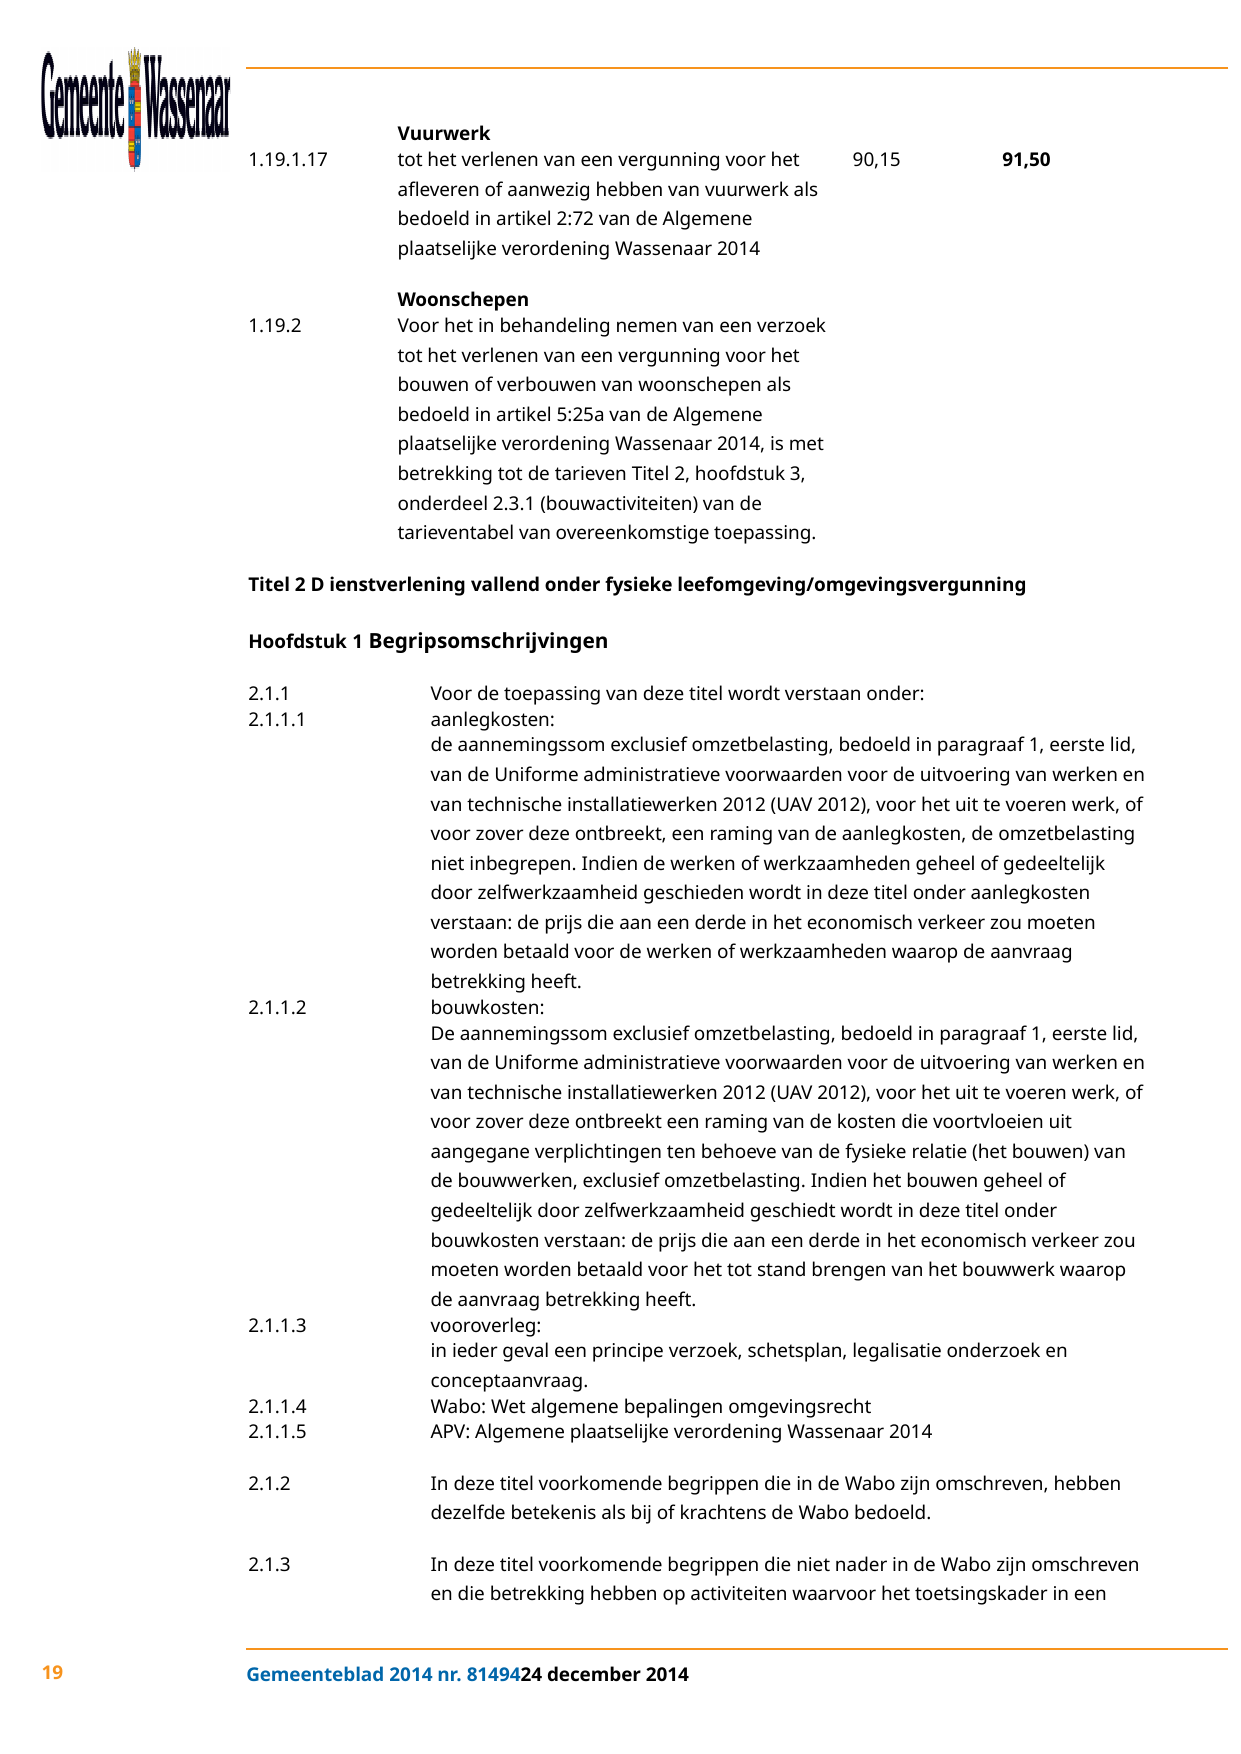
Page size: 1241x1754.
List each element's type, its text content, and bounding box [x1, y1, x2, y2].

table_cell [853, 261, 1002, 286]
table_cell 2.1.3 [248, 1551, 430, 1606]
table_cell Voor het in behandeling nemen van een verzoek tot het verlenen van een vergunning voor het bouwen of verbouwen van woonschepen als bedoeld in artikel 5:25a van de Algemene plaatselijke verordening Wassenaar 2014, is met betrekking tot de tarieven Titel 2, hoofdstuk 3, onderdeel 2.3.1 (bouwactiviteiten) van de tarieventabel van overeenkomstige toepassing. [398, 312, 852, 545]
text Hoofdstuk 1 Begripsomschrijvingen [248, 626, 1152, 654]
table_cell [248, 121, 397, 146]
table_cell [398, 261, 852, 286]
table_cell de aannemingssom exclusief omzetbelasting, bedoeld in paragraaf 1, eerste lid, van de Uniforme administratieve voorwaarden voor de uitvoering van werken en van technische installatiewerken 2012 (UAV 2012), voor het uit te voeren werk, of voor zover deze ontbreekt, een raming van de aanlegkosten, de omzetbelasting niet inbegrepen. Indien de werken of werkzaamheden geheel of gedeeltelijk door zelfwerkzaamheid geschieden wordt in deze titel onder aanlegkosten verstaan: de prijs die aan een derde in het economisch verkeer zou moeten worden betaald voor de werken of werkzaamheden waarop de aanvraag betrekking heeft. [430, 732, 1152, 994]
table_cell In deze titel voorkomende begrippen die niet nader in de Wabo zijn omschreven en die betrekking hebben op activiteiten waarvoor het toetsingskader in een [430, 1551, 1152, 1606]
table_cell [853, 286, 1002, 312]
table_cell [853, 312, 1002, 545]
table_cell [1002, 312, 1152, 545]
table_cell [853, 95, 1002, 121]
picture [41, 47, 231, 172]
table_cell bouwkosten: [430, 994, 1152, 1020]
table_cell [248, 1525, 430, 1551]
table_cell [1002, 121, 1152, 146]
table_cell [1002, 261, 1152, 286]
table_cell [248, 1020, 430, 1312]
table_cell [430, 1444, 1152, 1470]
table_cell 2.1.2 [248, 1470, 430, 1525]
table_cell Wabo: Wet algemene bepalingen omgevingsrecht [430, 1393, 1152, 1418]
table_cell in ieder geval een principe verzoek, schetsplan, legalisatie onderzoek en conceptaanvraag. [430, 1338, 1152, 1393]
table_cell 1.19.2 [248, 312, 397, 545]
table_cell [1002, 286, 1152, 312]
table_cell Vuurwerk [398, 121, 852, 146]
table_cell De aannemingssom exclusief omzetbelasting, bedoeld in paragraaf 1, eerste lid, van de Uniforme administratieve voorwaarden voor de uitvoering van werken en van technische installatiewerken 2012 (UAV 2012), voor het uit te voeren werk, of voor zover deze ontbreekt een raming van de kosten die voortvloeien uit aangegane verplichtingen ten behoeve van de fysieke relatie (het bouwen) van de bouwwerken, exclusief omzetbelasting. Indien het bouwen geheel of gedeeltelijk door zelfwerkzaamheid geschiedt wordt in deze titel onder bouwkosten verstaan: de prijs die aan een derde in het economisch verkeer zou moeten worden betaald voor het tot stand brengen van het bouwwerk waarop de aanvraag betrekking heeft. [430, 1020, 1152, 1312]
table_cell [248, 261, 397, 286]
table_cell [248, 732, 430, 994]
table_cell Woonschepen [398, 286, 852, 312]
table_cell APV: Algemene plaatselijke verordening Wassenaar 2014 [430, 1419, 1152, 1444]
table_cell 90,15 [853, 146, 1002, 261]
table_cell [248, 1444, 430, 1470]
table_cell 2.1.1.4 [248, 1393, 430, 1418]
table_cell [248, 1338, 430, 1393]
table_cell In deze titel voorkomende begrippen die in de Wabo zijn omschreven, hebben dezelfde betekenis als bij of krachtens de Wabo bedoeld. [430, 1470, 1152, 1525]
table_cell 1.19.1.17 [248, 146, 397, 261]
table_cell aanlegkosten: [430, 706, 1152, 732]
table_cell [248, 286, 397, 312]
table_cell 2.1.1.5 [248, 1419, 430, 1444]
table_cell [1002, 95, 1152, 121]
table_cell [853, 121, 1002, 146]
table_cell tot het verlenen van een vergunning voor het afleveren of aanwezig hebben van vuurwerk als bedoeld in artikel 2:72 van de Algemene plaatselijke verordening Wassenaar 2014 [398, 146, 852, 261]
table_cell 2.1.1.3 [248, 1312, 430, 1337]
text Titel 2 D ienstverlening vallend onder fysieke leefomgeving/omgevingsvergunning [248, 571, 1152, 596]
table_header 2.1.1 [248, 680, 430, 706]
table_header Voor de toepassing van deze titel wordt verstaan onder: [430, 680, 1152, 706]
table_cell 2.1.1.2 [248, 994, 430, 1020]
table_cell [398, 95, 852, 121]
table_cell [248, 95, 397, 121]
table_cell [430, 1525, 1152, 1551]
table_cell vooroverleg: [430, 1312, 1152, 1337]
table_cell 2.1.1.1 [248, 706, 430, 732]
table_cell 91,50 [1002, 146, 1152, 261]
